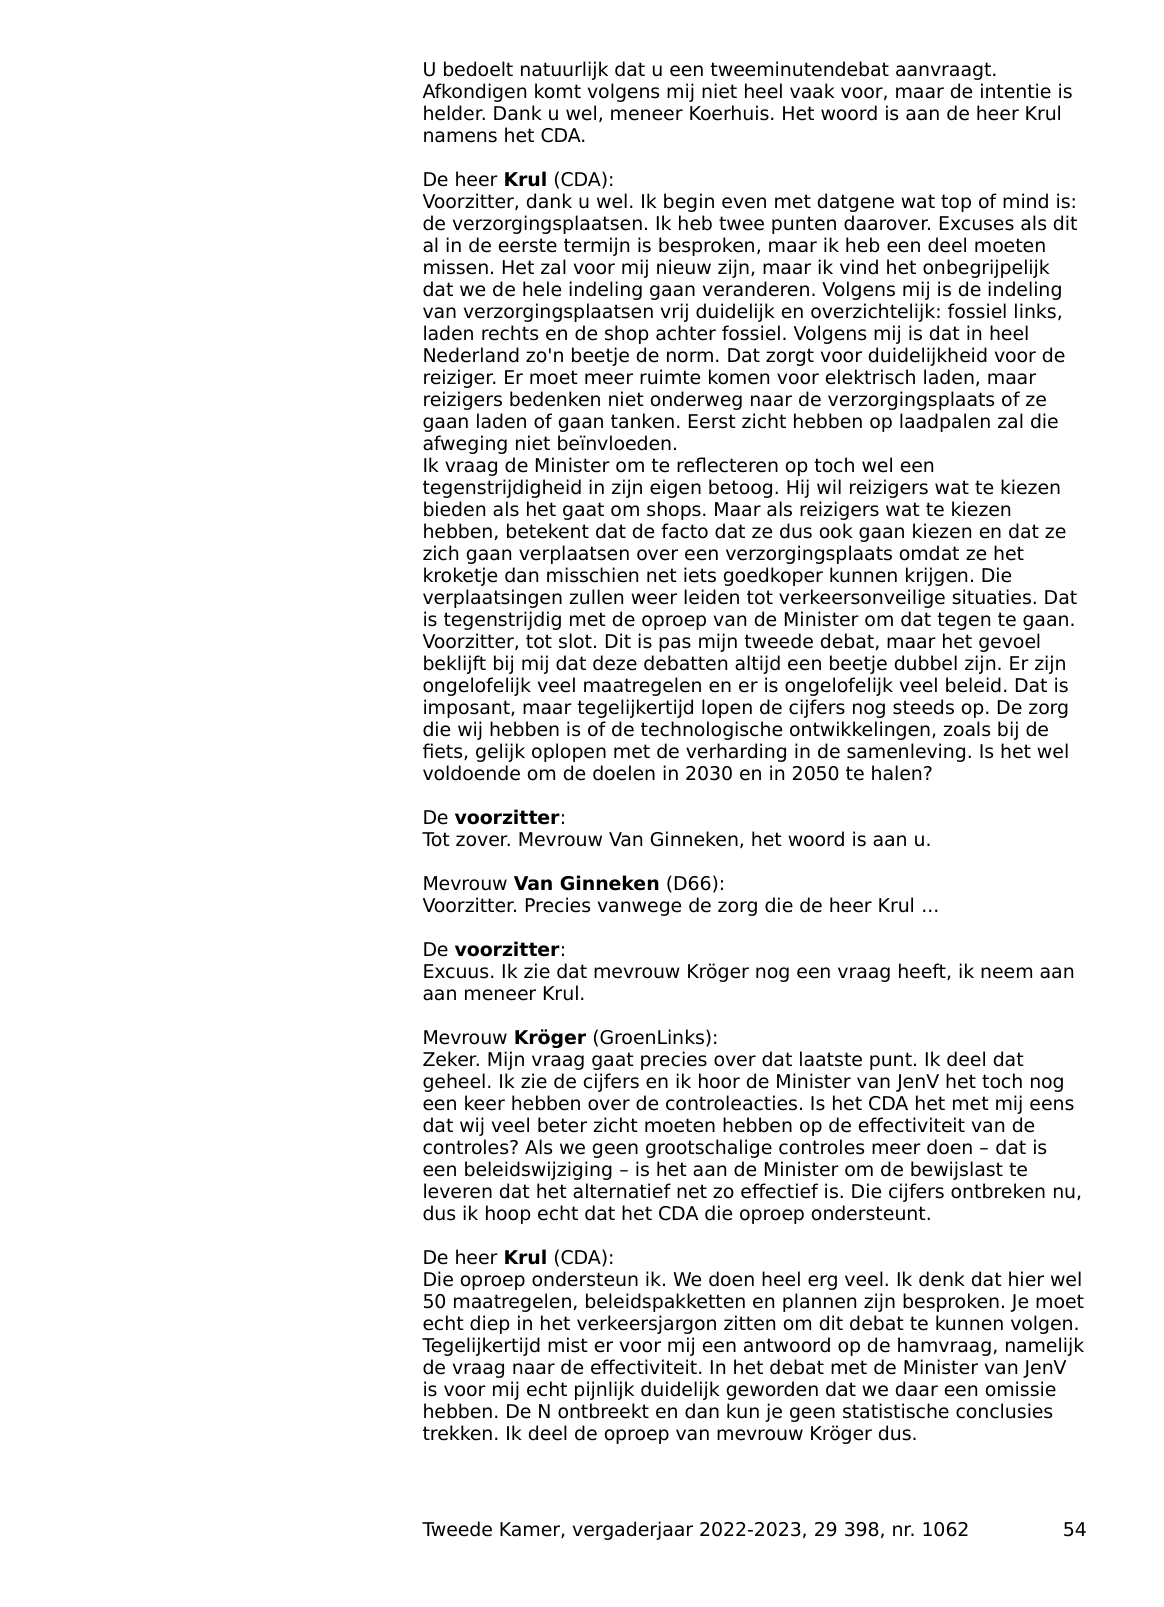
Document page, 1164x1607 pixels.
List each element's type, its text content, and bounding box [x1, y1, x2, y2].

text Voorzitter. Precies vanwege de zorg die de heer Krul ... [422, 895, 1087, 917]
text De heer Krul (CDA): [422, 1247, 1087, 1269]
text De heer Krul (CDA): [422, 169, 1087, 191]
text Tot zover. Mevrouw Van Ginneken, het woord is aan u. [422, 829, 1087, 851]
text Voorzitter, dank u wel. Ik begin even met datgene wat top of mind is: de verzorgingsplaatsen. Ik heb twee punten daarover. Excuses als dit al in de eerste termijn is besproken, maar ik heb een deel moeten missen. Het zal voor mij nieuw zijn, maar ik vind het onbegrijpelijk dat we de hele indeling gaan veranderen. Volgens mij is de indeling van verzorgingsplaatsen vrij duidelijk en overzichtelijk: fossiel links, laden rechts en de shop achter fossiel. Volgens mij is dat in heel Nederland zo'n beetje de norm. Dat zorgt voor duidelijkheid voor de reiziger. Er moet meer ruimte komen voor elektrisch laden, maar reizigers bedenken niet onderweg naar de verzorgingsplaats of ze gaan laden of gaan tanken. Eerst zicht hebben op laadpalen zal die afweging niet beïnvloeden. [422, 191, 1087, 455]
text Ik vraag de Minister om te reflecteren op toch wel een tegenstrijdigheid in zijn eigen betoog. Hij wil reizigers wat te kiezen bieden als het gaat om shops. Maar als reizigers wat te kiezen hebben, betekent dat de facto dat ze dus ook gaan kiezen en dat ze zich gaan verplaatsen over een verzorgingsplaats omdat ze het kroketje dan misschien net iets goedkoper kunnen krijgen. Die verplaatsingen zullen weer leiden tot verkeersonveilige situaties. Dat is tegenstrijdig met de oproep van de Minister om dat tegen te gaan. [422, 455, 1087, 631]
text U bedoelt natuurlijk dat u een tweeminutendebat aanvraagt. Afkondigen komt volgens mij niet heel vaak voor, maar de intentie is helder. Dank u wel, meneer Koerhuis. Het woord is aan de heer Krul namens het CDA. [422, 59, 1087, 147]
text Die oproep ondersteun ik. We doen heel erg veel. Ik denk dat hier wel 50 maatregelen, beleidspakketten en plannen zijn besproken. Je moet echt diep in het verkeersjargon zitten om dit debat te kunnen volgen. Tegelijkertijd mist er voor mij een antwoord op de hamvraag, namelijk de vraag naar de effectiviteit. In het debat met de Minister van JenV is voor mij echt pijnlijk duidelijk geworden dat we daar een omissie hebben. De N ontbreekt en dan kun je geen statistische conclusies trekken. Ik deel de oproep van mevrouw Kröger dus. [422, 1269, 1087, 1445]
text Mevrouw Van Ginneken (D66): [422, 873, 1087, 895]
text De voorzitter: [422, 807, 1087, 829]
text Excuus. Ik zie dat mevrouw Kröger nog een vraag heeft, ik neem aan aan meneer Krul. [422, 961, 1087, 1005]
text Voorzitter, tot slot. Dit is pas mijn tweede debat, maar het gevoel beklijft bij mij dat deze debatten altijd een beetje dubbel zijn. Er zijn ongelofelijk veel maatregelen en er is ongelofelijk veel beleid. Dat is imposant, maar tegelijkertijd lopen de cijfers nog steeds op. De zorg die wij hebben is of de technologische ontwikkelingen, zoals bij de fiets, gelijk oplopen met de verharding in de samenleving. Is het wel voldoende om de doelen in 2030 en in 2050 te halen? [422, 631, 1087, 784]
text Zeker. Mijn vraag gaat precies over dat laatste punt. Ik deel dat geheel. Ik zie de cijfers en ik hoor de Minister van JenV het toch nog een keer hebben over de controleacties. Is het CDA het met mij eens dat wij veel beter zicht moeten hebben op de effectiviteit van de controles? Als we geen grootschalige controles meer doen – dat is een beleidswijziging – is het aan de Minister om de bewijslast te leveren dat het alternatief net zo effectief is. Die cijfers ontbreken nu, dus ik hoop echt dat het CDA die oproep ondersteunt. [422, 1049, 1087, 1225]
text Mevrouw Kröger (GroenLinks): [422, 1027, 1087, 1049]
text De voorzitter: [422, 939, 1087, 961]
